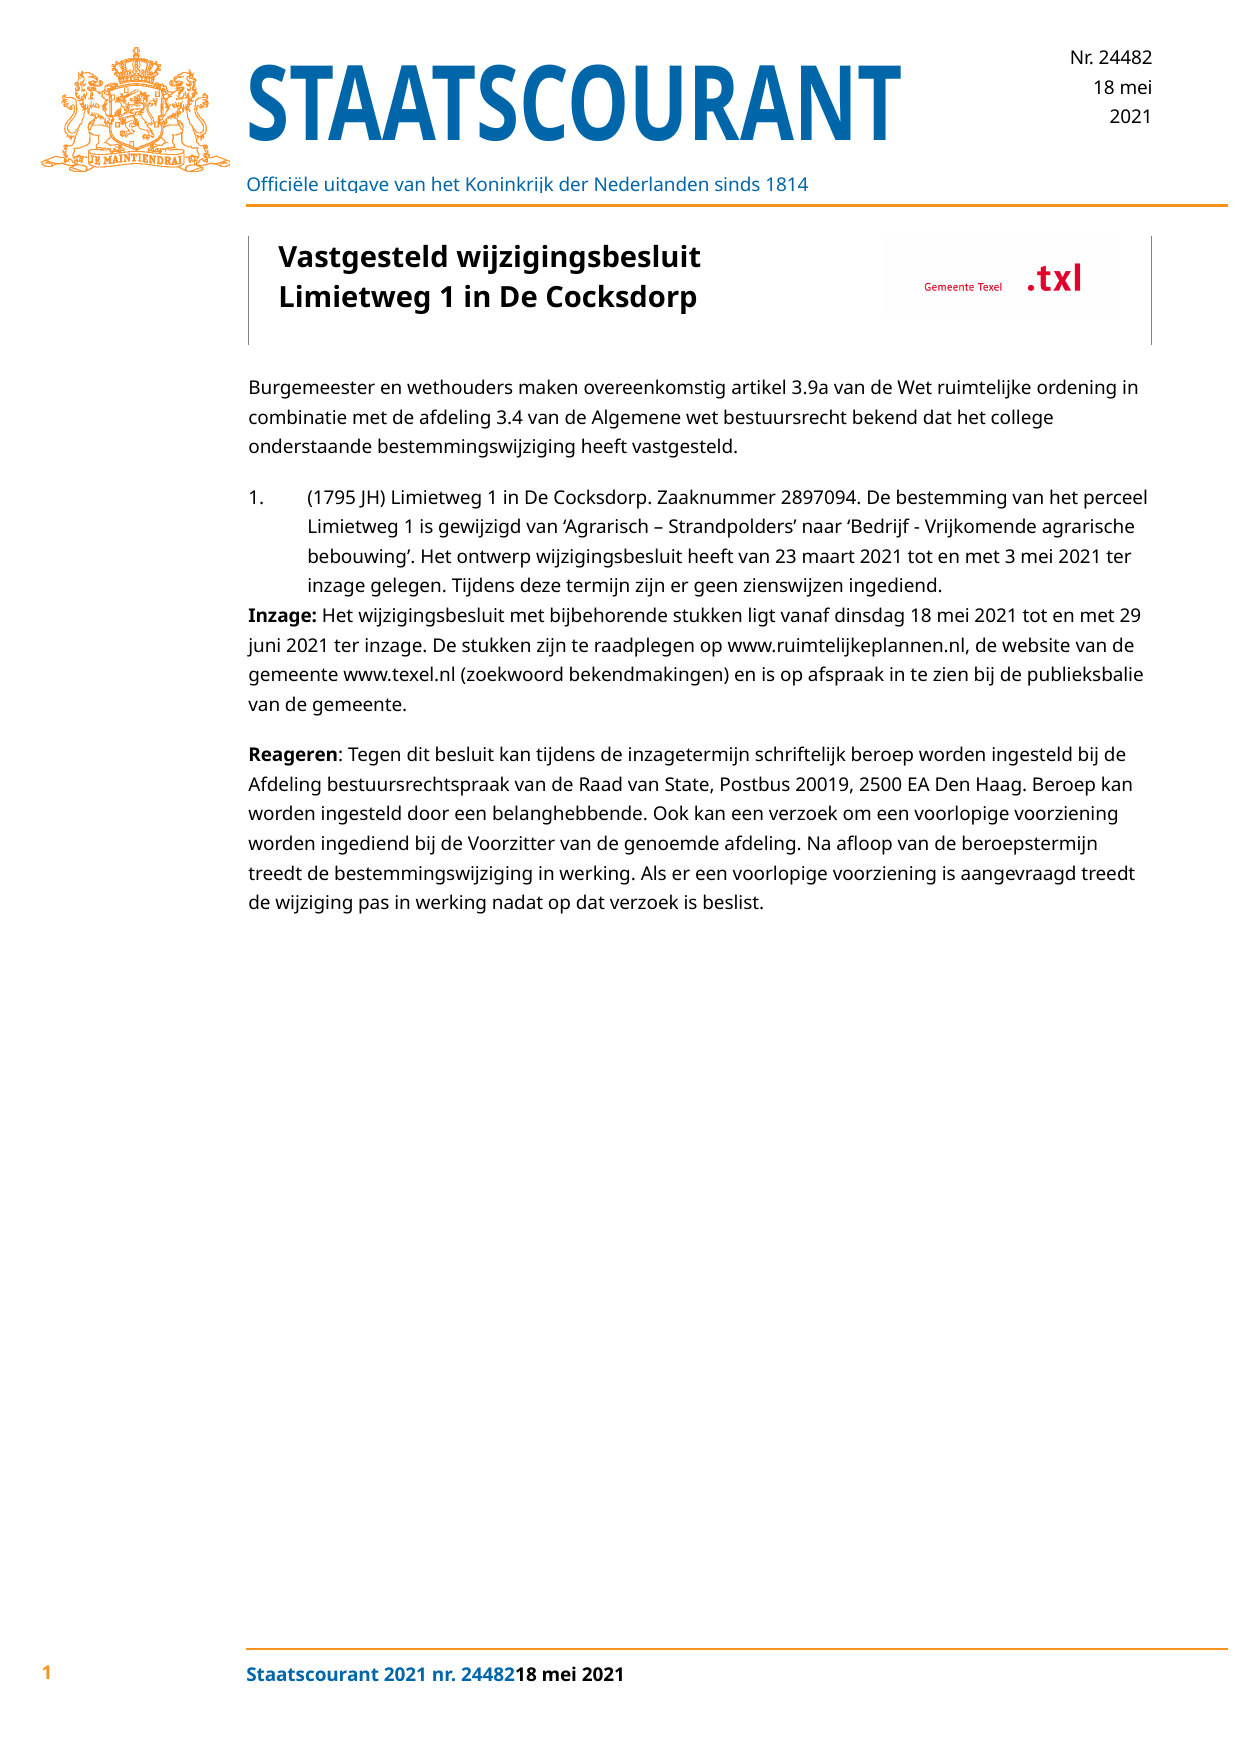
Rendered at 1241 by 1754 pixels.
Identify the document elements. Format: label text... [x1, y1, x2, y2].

text Inzage: Het wijzigingsbesluit met bijbehorende stukken ligt vanaf dinsdag 18 mei 2021 tot en met 29 juni 2021 ter inzage. De stukken zijn te raadplegen op www.ruimtelijkeplannen.nl, de website van de gemeente www.texel.nl (zoekwoord bekendmakingen) en is op afspraak in te zien bij de publieksbalie van de gemeente. [248, 602, 1152, 717]
text Burgemeester en wethouders maken overeenkomstig artikel 3.9a van de Wet ruimtelijke ordening in combinatie met de afdeling 3.4 van de Algemene wet bestuursrecht bekend dat het college onderstaande bestemmingswijziging heeft vastgesteld. [248, 374, 1152, 459]
picture [882, 236, 1119, 318]
picture [41, 47, 231, 172]
text Reageren: Tegen dit besluit kan tijdens de inzagetermijn schriftelijk beroep worden ingesteld bij de Afdeling bestuursrechtspraak van de Raad van State, Postbus 20019, 2500 EA Den Haag. Beroep kan worden ingesteld door een belanghebbende. Ook kan een verzoek om een voorlopige voorziening worden ingediend bij de Voorzitter van de genoemde afdeling. Na afloop van de beroepstermijn treedt de bestemmingswijziging in werking. Als er een voorlopige voorziening is aangevraagd treedt de wijziging pas in werking nadat op dat verzoek is beslist. [248, 741, 1152, 915]
table_header [850, 236, 1151, 345]
list (1795 JH) Limietweg 1 in De Cocksdorp. Zaaknummer 2897094. De bestemming van het perceel Limietweg 1 is gewijzigd van ‘Agrarisch – Strandpolders’ naar ‘Bedrijf - Vrijkomende agrarische bebouwing’. Het ontwerp wijzigingsbesluit heeft van 23 maart 2021 tot en met 3 mei 2021 ter inzage gelegen. Tijdens deze termijn zijn er geen zienswijzen ingediend. [248, 484, 1152, 598]
table_header Vastgesteld wijzigingsbesluit Limietweg 1 in De Cocksdorp [249, 236, 850, 345]
